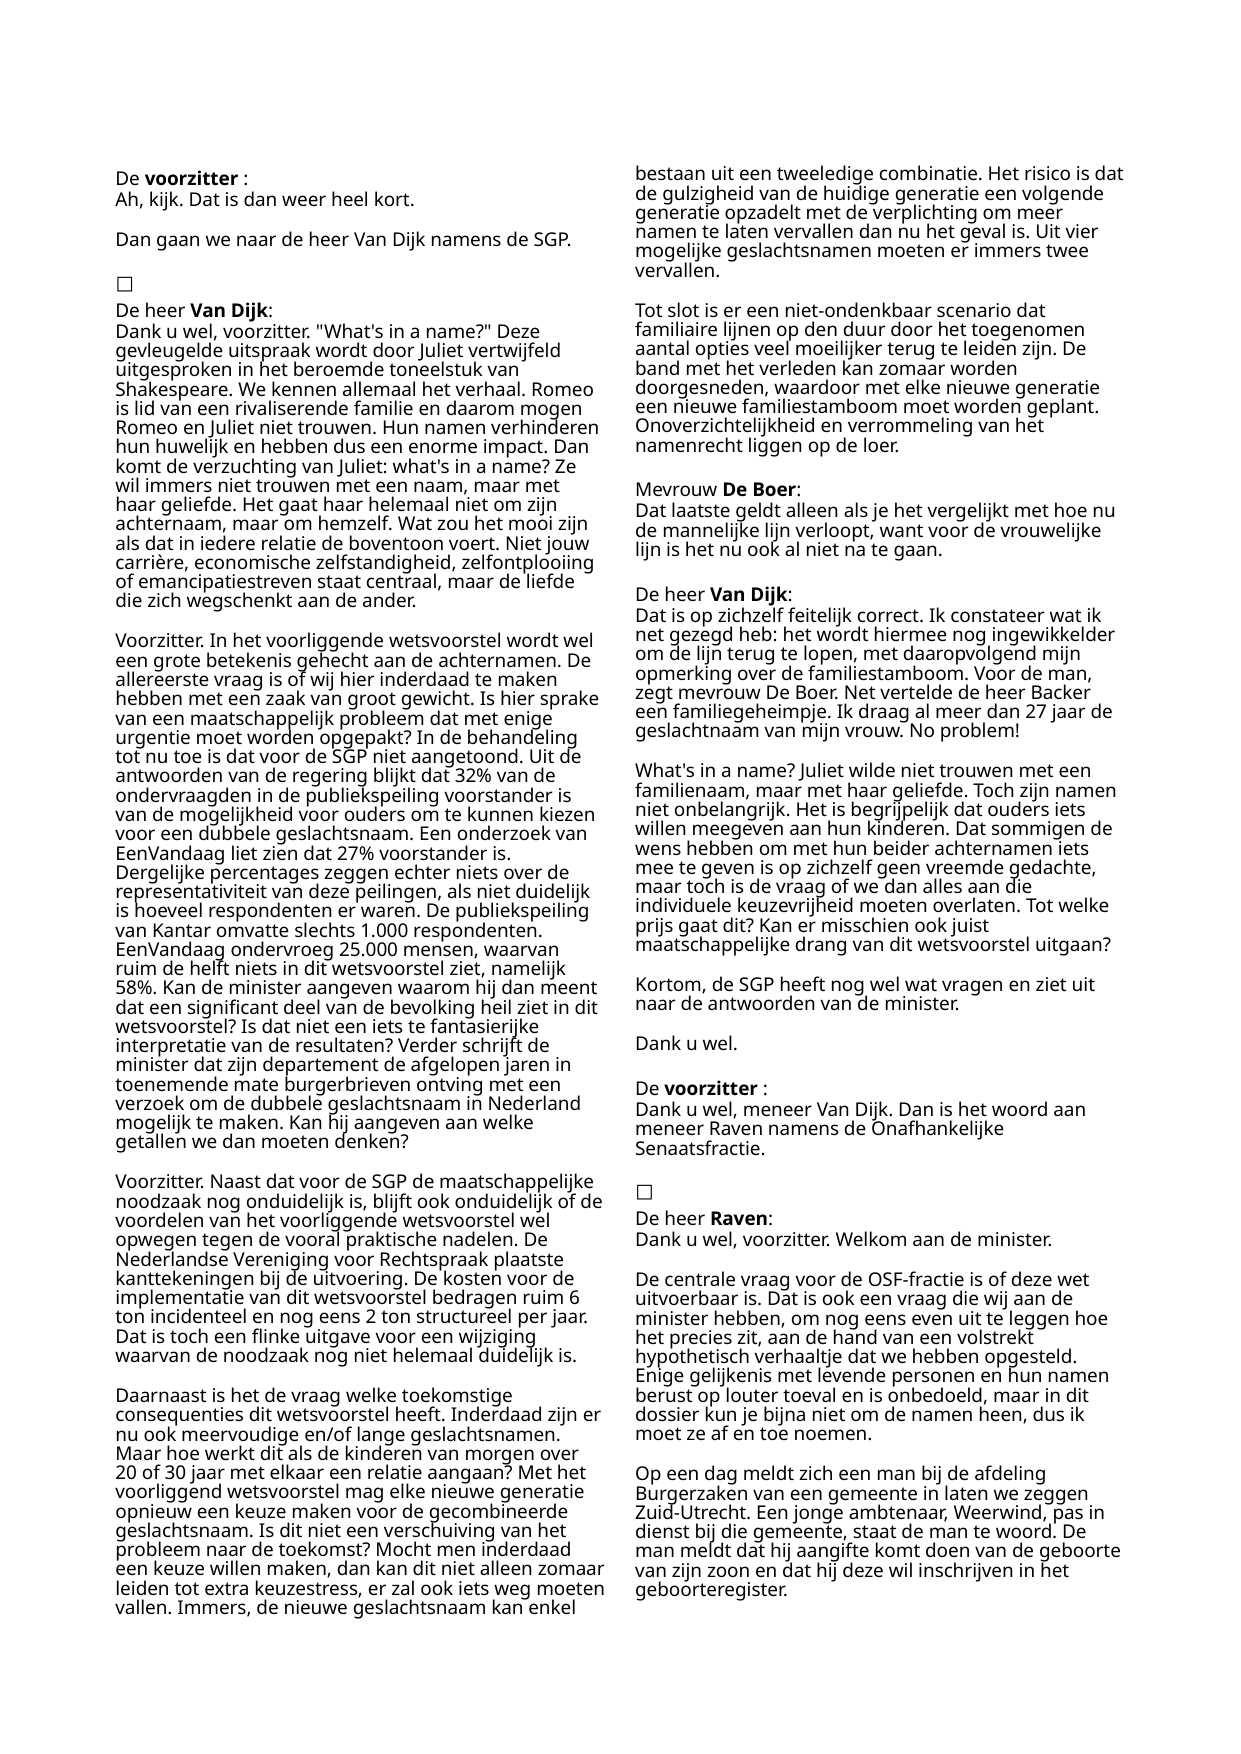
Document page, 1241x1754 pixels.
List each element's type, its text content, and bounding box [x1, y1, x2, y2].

text Tot slot is er een niet-ondenkbaar scenario dat familiaire lijnen op den duur door het toegenomen aantal opties veel moeilijker terug te leiden zijn. De band met het verleden kan zomaar worden doorgesneden, waardoor met elke nieuwe generatie een nieuwe familiestamboom moet worden geplant. Onoverzichtelijkheid en verrommeling van het namenrecht liggen op de loer. [635, 302, 1125, 456]
text Dank u wel, voorzitter. Welkom aan de minister. [635, 1231, 1125, 1250]
text De heer Van Dijk: [635, 581, 1125, 607]
text De voorzitter : [635, 1075, 1125, 1101]
text Voorzitter. Naast dat voor de SGP de maatschappelijke noodzaak nog onduidelijk is, blijft ook onduidelijk of de voordelen van het voorliggende wetsvoorstel wel opwegen tegen de vooral praktische nadelen. De Nederlandse Vereniging voor Rechtspraak plaatste kanttekeningen bij de uitvoering. De kosten voor de implementatie van dit wetsvoorstel bedragen ruim 6 ton incidenteel en nog eens 2 ton structureel per jaar. Dat is toch een flinke uitgave voor een wijziging waarvan de noodzaak nog niet helemaal duidelijk is. [115, 1173, 605, 1366]
text bestaan uit een tweeledige combinatie. Het risico is dat de gulzigheid van de huidige generatie een volgende generatie opzadelt met de verplichting om meer namen te laten vervallen dan nu het geval is. Uit vier mogelijke geslachtsnamen moeten er immers twee vervallen. [635, 165, 1125, 281]
text Voorzitter. In het voorliggende wetsvoorstel wordt wel een grote betekenis gehecht aan de achternamen. De allereerste vraag is of wij hier inderdaad te maken hebben met een zaak van groot gewicht. Is hier sprake van een maatschappelijk probleem dat met enige urgentie moet worden opgepakt? In de behandeling tot nu toe is dat voor de SGP niet aangetoond. Uit de antwoorden van de regering blijkt dat 32% van de ondervraagden in de publiekspeiling voorstander is van de mogelijkheid voor ouders om te kunnen kiezen voor een dubbele geslachtsnaam. Een onderzoek van EenVandaag liet zien dat 27% voorstander is. Dergelijke percentages zeggen echter niets over de representativiteit van deze peilingen, als niet duidelijk is hoeveel respondenten er waren. De publiekspeiling van Kantar omvatte slechts 1.000 respondenten. EenVandaag ondervroeg 25.000 mensen, waarvan ruim de helft niets in dit wetsvoorstel ziet, namelijk 58%. Kan de minister aangeven waarom hij dan meent dat een significant deel van de bevolking heil ziet in dit wetsvoorstel? Is dat niet een iets te fantasierijke interpretatie van de resultaten? Verder schrijft de minister dat zijn departement de afgelopen jaren in toenemende mate burgerbrieven ontving met een verzoek om de dubbele geslachtsnaam in Nederland mogelijk te maken. Kan hij aangeven aan welke getallen we dan moeten denken? [115, 632, 605, 1153]
text ⬜ [115, 271, 605, 297]
text Op een dag meldt zich een man bij de afdeling Burgerzaken van een gemeente in laten we zeggen Zuid-Utrecht. Een jonge ambtenaar, Weerwind, pas in dienst bij die gemeente, staat de man te woord. De man meldt dat hij aangifte komt doen van de geboorte van zijn zoon en dat hij deze wil inschrijven in het geboorteregister. [635, 1465, 1125, 1600]
text Ah, kijk. Dat is dan weer heel kort. [115, 191, 605, 210]
text ⬜ [635, 1179, 1125, 1205]
text De heer Raven: [635, 1205, 1125, 1231]
text Dat laatste geldt alleen als je het vergelijkt met hoe nu de mannelijke lijn verloopt, want voor de vrouwelijke lijn is het nu ook al niet na te gaan. [635, 502, 1125, 560]
text Daarnaast is het de vraag welke toekomstige consequenties dit wetsvoorstel heeft. Inderdaad zijn er nu ook meervoudige en/of lange geslachtsnamen. Maar hoe werkt dit als de kinderen van morgen over 20 of 30 jaar met elkaar een relatie aangaan? Met het voorliggend wetsvoorstel mag elke nieuwe generatie opnieuw een keuze maken voor de gecombineerde geslachtsnaam. Is dit niet een verschuiving van het probleem naar de toekomst? Mocht men inderdaad een keuze willen maken, dan kan dit niet alleen zomaar leiden tot extra keuzestress, er zal ook iets weg moeten vallen. Immers, de nieuwe geslachtsnaam kan enkel [115, 1387, 605, 1618]
text Dan gaan we naar de heer Van Dijk namens de SGP. [115, 231, 605, 250]
text Dat is op zichzelf feitelijk correct. Ik constateer wat ik net gezegd heb: het wordt hiermee nog ingewikkelder om de lijn terug te lopen, met daaropvolgend mijn opmerking over de familiestamboom. Voor de man, zegt mevrouw De Boer. Net vertelde de heer Backer een familiegeheimpje. Ik draag al meer dan 27 jaar de geslachtnaam van mijn vrouw. No problem! [635, 607, 1125, 742]
text De voorzitter : [115, 165, 605, 191]
text Mevrouw De Boer: [635, 477, 1125, 502]
text Dank u wel, meneer Van Dijk. Dan is het woord aan meneer Raven namens de Onafhankelijke Senaatsfractie. [635, 1101, 1125, 1159]
text Kortom, de SGP heeft nog wel wat vragen en ziet uit naar de antwoorden van de minister. [635, 976, 1125, 1014]
text What's in a name? Juliet wilde niet trouwen met een familienaam, maar met haar geliefde. Toch zijn namen niet onbelangrijk. Het is begrijpelijk dat ouders iets willen meegeven aan hun kinderen. Dat sommigen de wens hebben om met hun beider achternamen iets mee te geven is op zichzelf geen vreemde gedachte, maar toch is de vraag of we dan alles aan die individuele keuzevrijheid moeten overlaten. Tot welke prijs gaat dit? Kan er misschien ook juist maatschappelijke drang van dit wetsvoorstel uitgaan? [635, 762, 1125, 955]
text De centrale vraag voor de OSF-fractie is of deze wet uitvoerbaar is. Dat is ook een vraag die wij aan de minister hebben, om nog eens even uit te leggen hoe het precies zit, aan de hand van een volstrekt hypothetisch verhaaltje dat we hebben opgesteld. Enige gelijkenis met levende personen en hun namen berust op louter toeval en is onbedoeld, maar in dit dossier kun je bijna niet om de namen heen, dus ik moet ze af en toe noemen. [635, 1271, 1125, 1444]
text De heer Van Dijk: [115, 297, 605, 323]
text Dank u wel. [635, 1035, 1125, 1054]
text Dank u wel, voorzitter. "What's in a name?" Deze gevleugelde uitspraak wordt door Juliet vertwijfeld uitgesproken in het beroemde toneelstuk van Shakespeare. We kennen allemaal het verhaal. Romeo is lid van een rivaliserende familie en daarom mogen Romeo en Juliet niet trouwen. Hun namen verhinderen hun huwelijk en hebben dus een enorme impact. Dan komt de verzuchting van Juliet: what's in a name? Ze wil immers niet trouwen met een naam, maar met haar geliefde. Het gaat haar helemaal niet om zijn achternaam, maar om hemzelf. Wat zou het mooi zijn als dat in iedere relatie de boventoon voert. Niet jouw carrière, economische zelfstandigheid, zelfontplooiing of emancipatiestreven staat centraal, maar de liefde die zich wegschenkt aan de ander. [115, 323, 605, 612]
